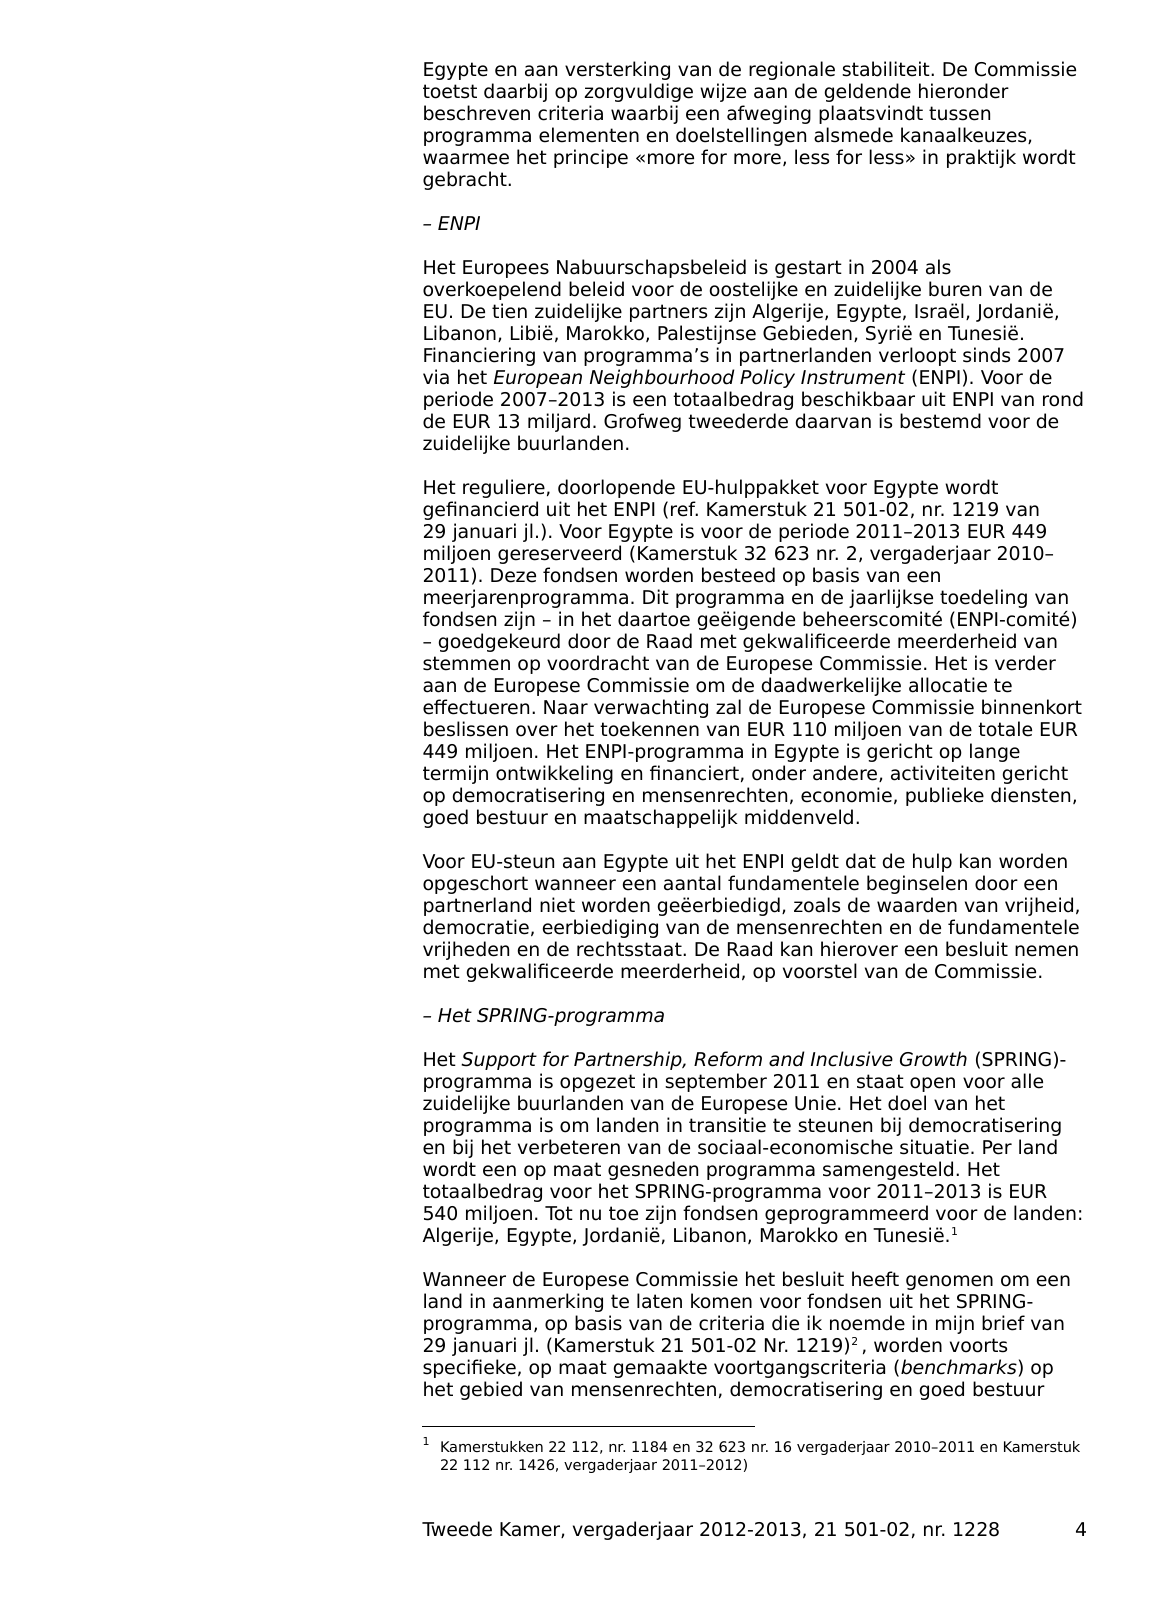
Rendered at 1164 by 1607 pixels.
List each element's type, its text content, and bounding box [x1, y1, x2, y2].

text Het reguliere, doorlopende EU-hulppakket voor Egypte wordt gefinancierd uit het ENPI (ref. Kamerstuk 21 501-02, nr. 1219 van 29 januari jl.). Voor Egypte is voor de periode 2011–2013 EUR 449 miljoen gereserveerd (Kamerstuk 32 623 nr. 2, vergaderjaar 2010–2011). Deze fondsen worden besteed op basis van een meerjarenprogramma. Dit programma en de jaarlijkse toedeling van fondsen zijn – in het daartoe geëigende beheerscomité (ENPI-comité) – goedgekeurd door de Raad met gekwalificeerde meerderheid van stemmen op voordracht van de Europese Commissie. Het is verder aan de Europese Commissie om de daadwerkelijke allocatie te effectueren. Naar verwachting zal de Europese Commissie binnenkort beslissen over het toekennen van EUR 110 miljoen van de totale EUR 449 miljoen. Het ENPI-programma in Egypte is gericht op lange termijn ontwikkeling en financiert, onder andere, activiteiten gericht op democratisering en mensenrechten, economie, publieke diensten, goed bestuur en maatschappelijk middenveld. [422, 477, 1087, 829]
text Het Europees Nabuurschapsbeleid is gestart in 2004 als overkoepelend beleid voor de oostelijke en zuidelijke buren van de EU. De tien zuidelijke partners zijn Algerije, Egypte, Israël, Jordanië, Libanon, Libië, Marokko, Palestijnse Gebieden, Syrië en Tunesië. Financiering van programma’s in partnerlanden verloopt sinds 2007 via het European Neighbourhood Policy Instrument (ENPI). Voor de periode 2007–2013 is een totaalbedrag beschikbaar uit ENPI van rond de EUR 13 miljard. Grofweg tweederde daarvan is bestemd voor de zuidelijke buurlanden. [422, 257, 1087, 455]
subtitle – Het SPRING-programma [422, 1005, 1087, 1027]
subtitle – ENPI [422, 213, 1087, 235]
text Voor EU-steun aan Egypte uit het ENPI geldt dat de hulp kan worden opgeschort wanneer een aantal fundamentele beginselen door een partnerland niet worden geëerbiedigd, zoals de waarden van vrijheid, democratie, eerbiediging van de mensenrechten en de fundamentele vrijheden en de rechtsstaat. De Raad kan hierover een besluit nemen met gekwalificeerde meerderheid, op voorstel van de Commissie. [422, 851, 1087, 983]
text Kamerstukken 22 112, nr. 1184 en 32 623 nr. 16 vergaderjaar 2010–2011 en Kamerstuk 22 112 nr. 1426, vergaderjaar 2011–2012) [422, 1435, 1087, 1474]
text Het Support for Partnership, Reform and Inclusive Growth (SPRING)-programma is opgezet in september 2011 en staat open voor alle zuidelijke buurlanden van de Europese Unie. Het doel van het programma is om landen in transitie te steunen bij democratisering en bij het verbeteren van de sociaal-economische situatie. Per land wordt een op maat gesneden programma samengesteld. Het totaalbedrag voor het SPRING-programma voor 2011–2013 is EUR 540 miljoen. Tot nu toe zijn fondsen geprogrammeerd voor de landen: Algerije, Egypte, Jordanië, Libanon, Marokko en Tunesië. [422, 1049, 1087, 1247]
text Wanneer de Europese Commissie het besluit heeft genomen om een land in aanmerking te laten komen voor fondsen uit het SPRING-programma, op basis van de criteria die ik noemde in mijn brief van 29 januari jl. (Kamerstuk 21 501-02 Nr. 1219), worden voorts specifieke, op maat gemaakte voortgangscriteria (benchmarks) op het gebied van mensenrechten, democratisering en goed bestuur [422, 1269, 1087, 1401]
text Egypte en aan versterking van de regionale stabiliteit. De Commissie toetst daarbij op zorgvuldige wijze aan de geldende hieronder beschreven criteria waarbij een afweging plaatsvindt tussen programma elementen en doelstellingen alsmede kanaalkeuzes, waarmee het principe «more for more, less for less» in praktijk wordt gebracht. [422, 59, 1087, 191]
